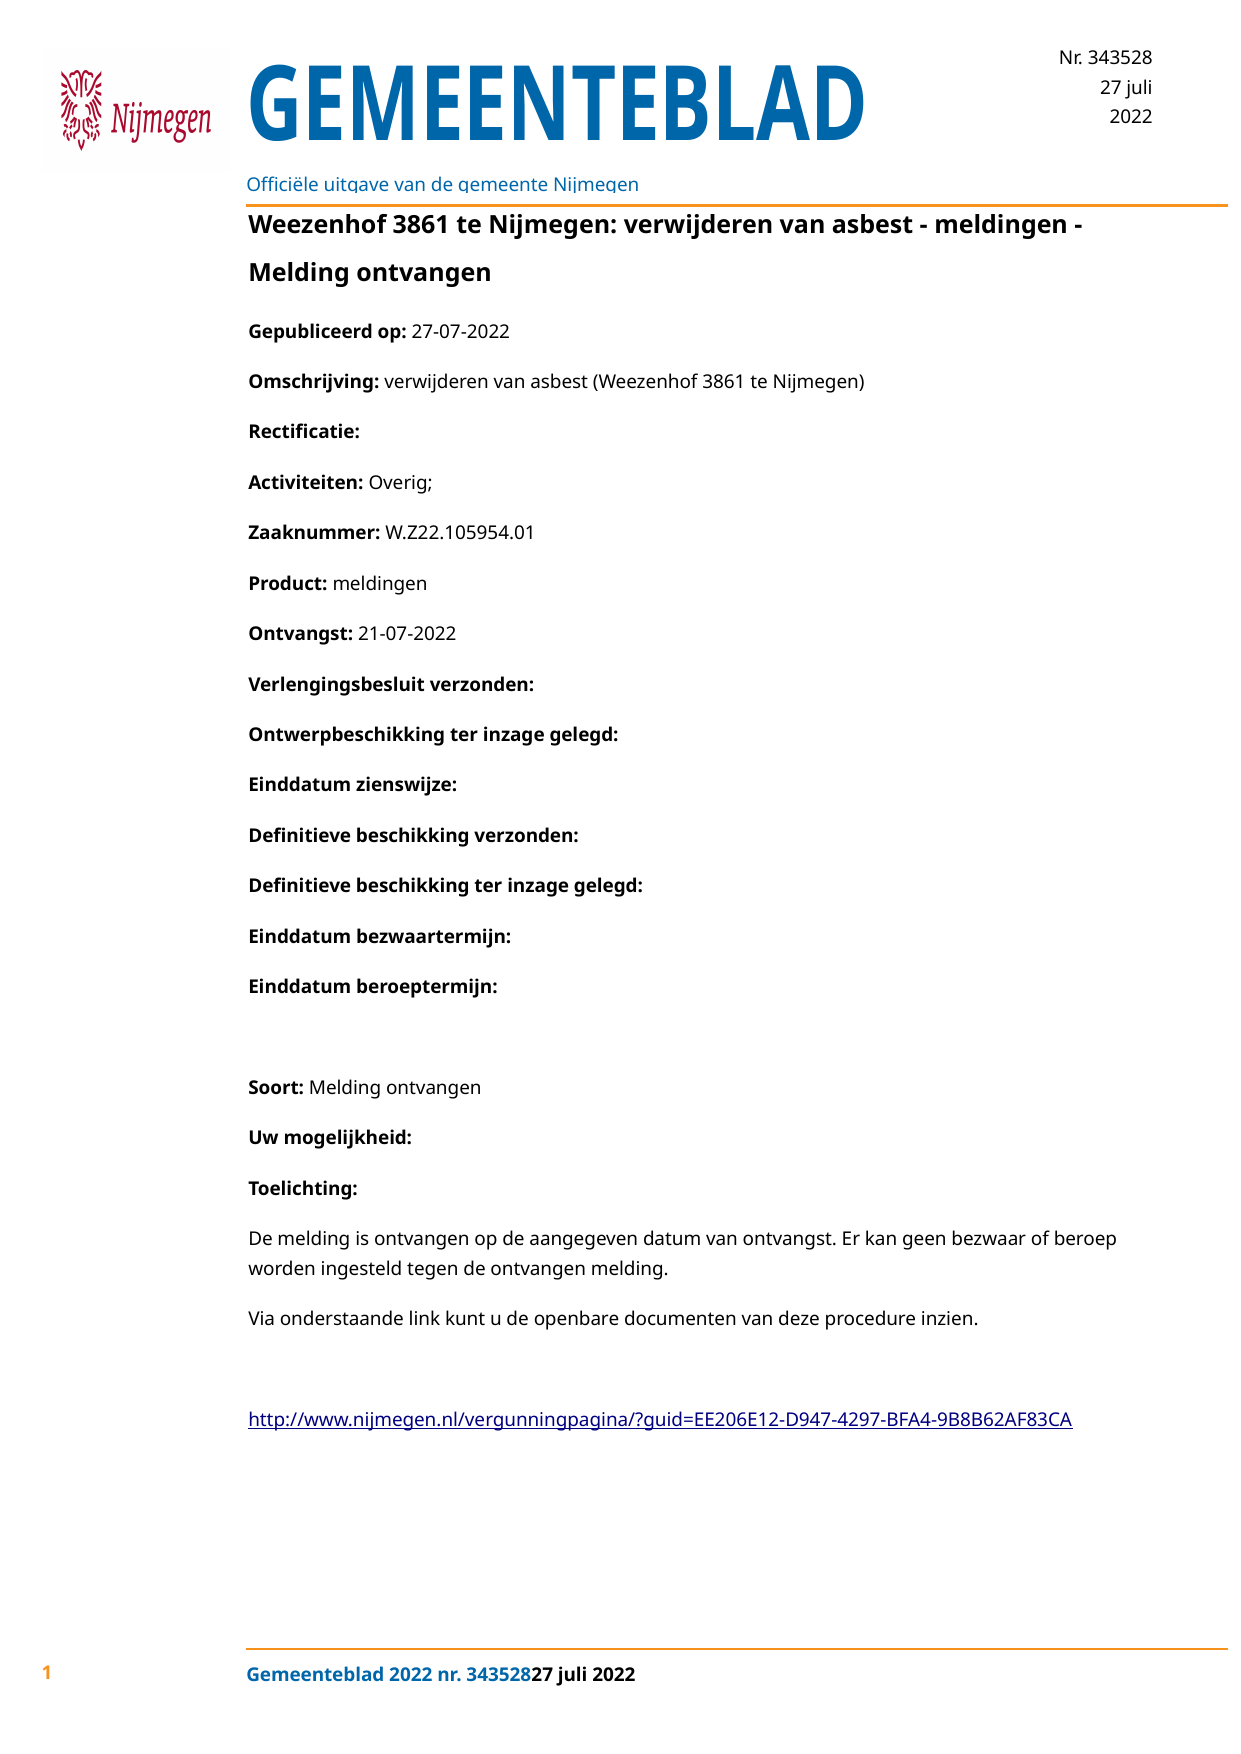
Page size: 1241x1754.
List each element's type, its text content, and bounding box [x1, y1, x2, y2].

text Via onderstaande link kunt u de openbare documenten van deze procedure inzien. [248, 1305, 1152, 1331]
text Definitieve beschikking ter inzage gelegd: [248, 872, 1152, 898]
text Weezenhof 3861 te Nijmegen: verwijderen van asbest - meldingen - Melding ontvangen [248, 207, 1152, 288]
text Einddatum beroeptermijn: [248, 973, 1152, 999]
text Zaaknummer: W.Z22.105954.01 [248, 519, 1152, 545]
text Toelichting: [248, 1175, 1152, 1201]
text Einddatum bezwaartermijn: [248, 923, 1152, 949]
text Rectificatie: [248, 419, 1152, 444]
text Definitieve beschikking verzonden: [248, 822, 1152, 848]
picture [41, 47, 231, 172]
text Uw mogelijkheid: [248, 1124, 1152, 1150]
text Omschrijving: verwijderen van asbest (Weezenhof 3861 te Nijmegen) [248, 368, 1152, 394]
text Ontvangst: 21-07-2022 [248, 620, 1152, 646]
text Activiteiten: Overig; [248, 469, 1152, 495]
text Ontwerpbeschikking ter inzage gelegd: [248, 721, 1152, 747]
text http://www.nijmegen.nl/vergunningpagina/?guid=EE206E12-D947-4297-BFA4-9B8B62AF83CA [248, 1406, 1152, 1432]
text Verlengingsbesluit verzonden: [248, 671, 1152, 697]
text De melding is ontvangen op de aangegeven datum van ontvangst. Er kan geen bezwaar of beroep worden ingesteld tegen de ontvangen melding. [248, 1225, 1152, 1281]
text Gepubliceerd op: 27-07-2022 [248, 318, 1152, 344]
text Einddatum zienswijze: [248, 772, 1152, 797]
text Product: meldingen [248, 570, 1152, 596]
text Soort: Melding ontvangen [248, 1074, 1152, 1100]
